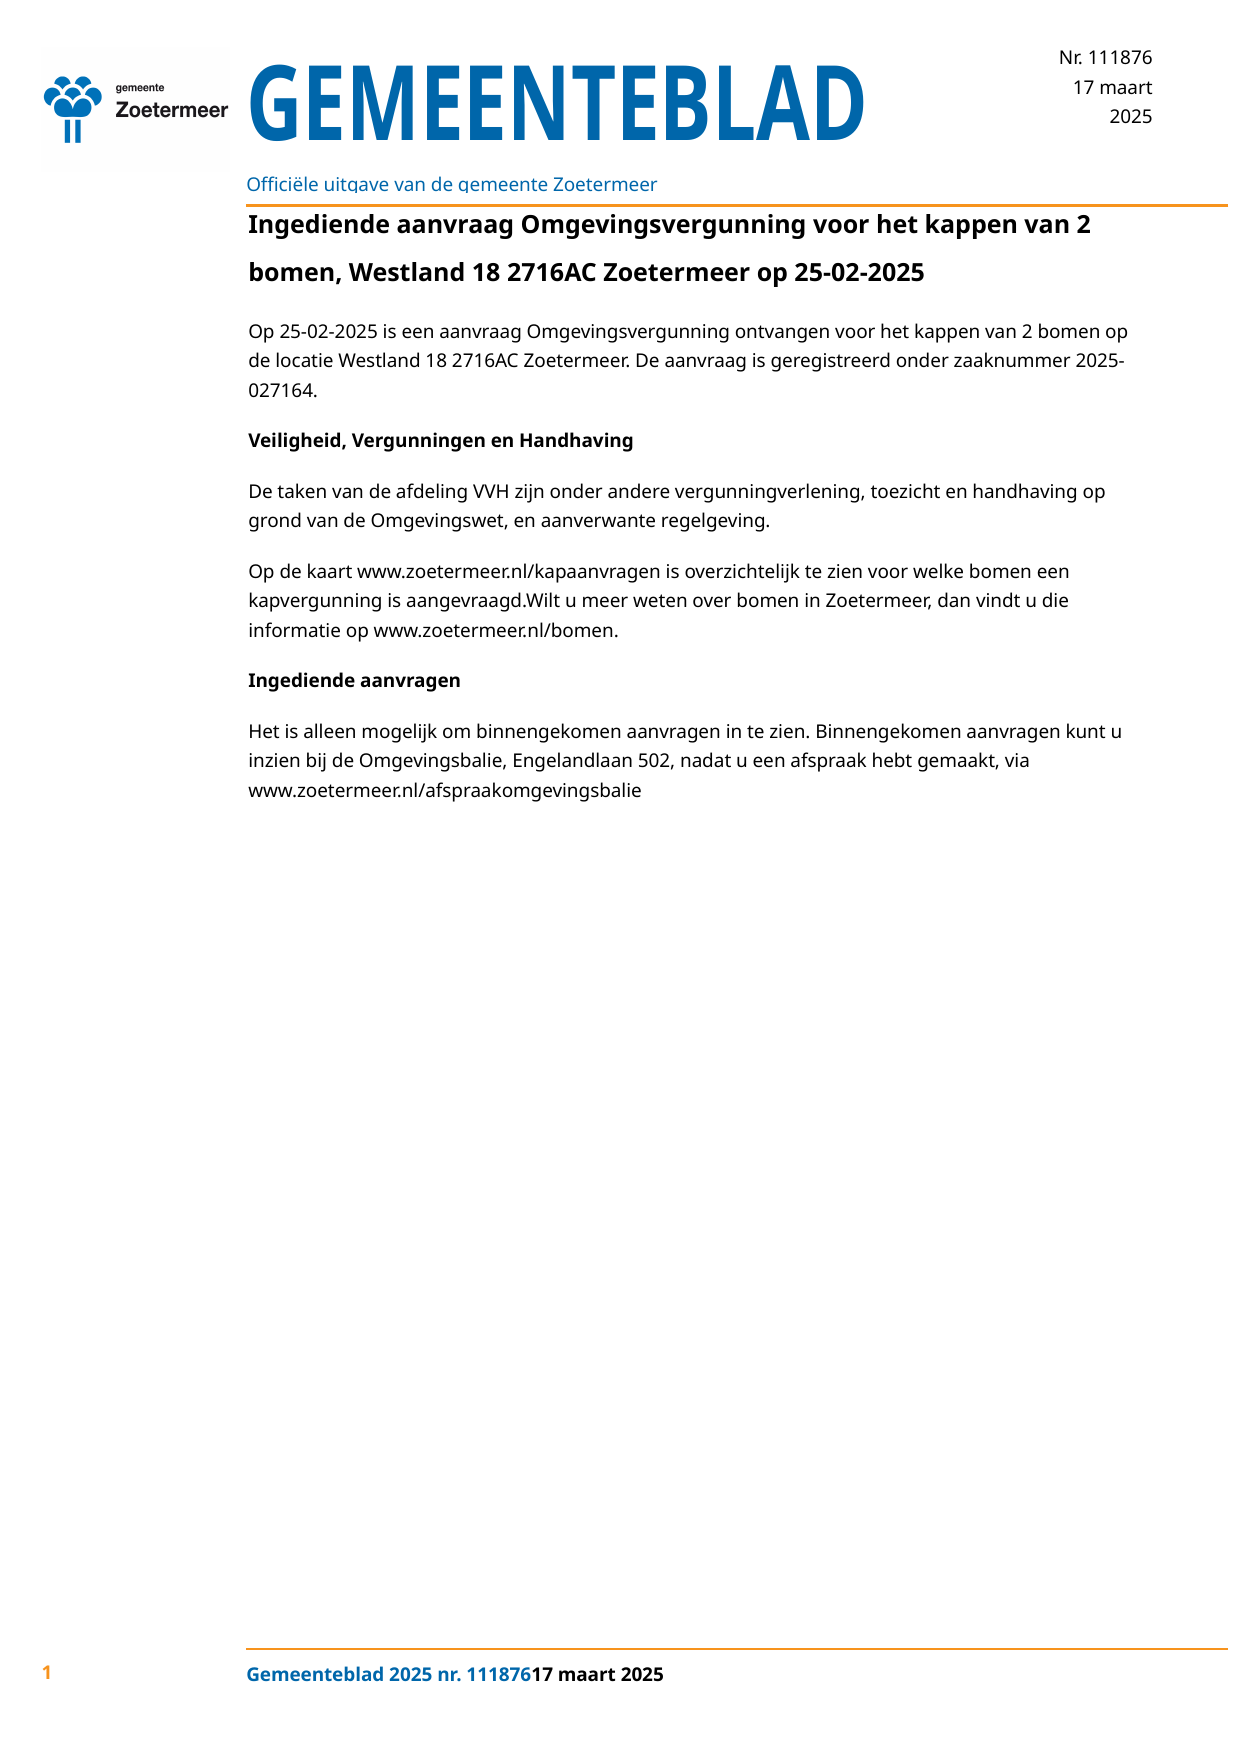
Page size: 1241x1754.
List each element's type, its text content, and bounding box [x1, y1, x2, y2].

text Ingediende aanvragen [248, 667, 1152, 693]
text Veiligheid, Vergunningen en Handhaving [248, 427, 1152, 453]
picture [41, 47, 231, 172]
text Op de kaart www.zoetermeer.nl/kapaanvragen is overzichtelijk te zien voor welke bomen een kapvergunning is aangevraagd.Wilt u meer weten over bomen in Zoetermeer, dan vindt u die informatie op www.zoetermeer.nl/bomen. [248, 558, 1152, 643]
text Het is alleen mogelijk om binnengekomen aanvragen in te zien. Binnengekomen aanvragen kunt u inzien bij de Omgevingsbalie, Engelandlaan 502, nadat u een afspraak hebt gemaakt, via www.zoetermeer.nl/afspraakomgevingsbalie [248, 718, 1152, 803]
text Op 25-02-2025 is een aanvraag Omgevingsvergunning ontvangen voor het kappen van 2 bomen op de locatie Westland 18 2716AC Zoetermeer. De aanvraag is geregistreerd onder zaaknummer 2025-027164. [248, 318, 1152, 403]
text De taken van de afdeling VVH zijn onder andere vergunningverlening, toezicht en handhaving op grond van de Omgevingswet, en aanverwante regelgeving. [248, 478, 1152, 533]
text Ingediende aanvraag Omgevingsvergunning voor het kappen van 2 bomen, Westland 18 2716AC Zoetermeer op 25-02-2025 [248, 207, 1152, 288]
